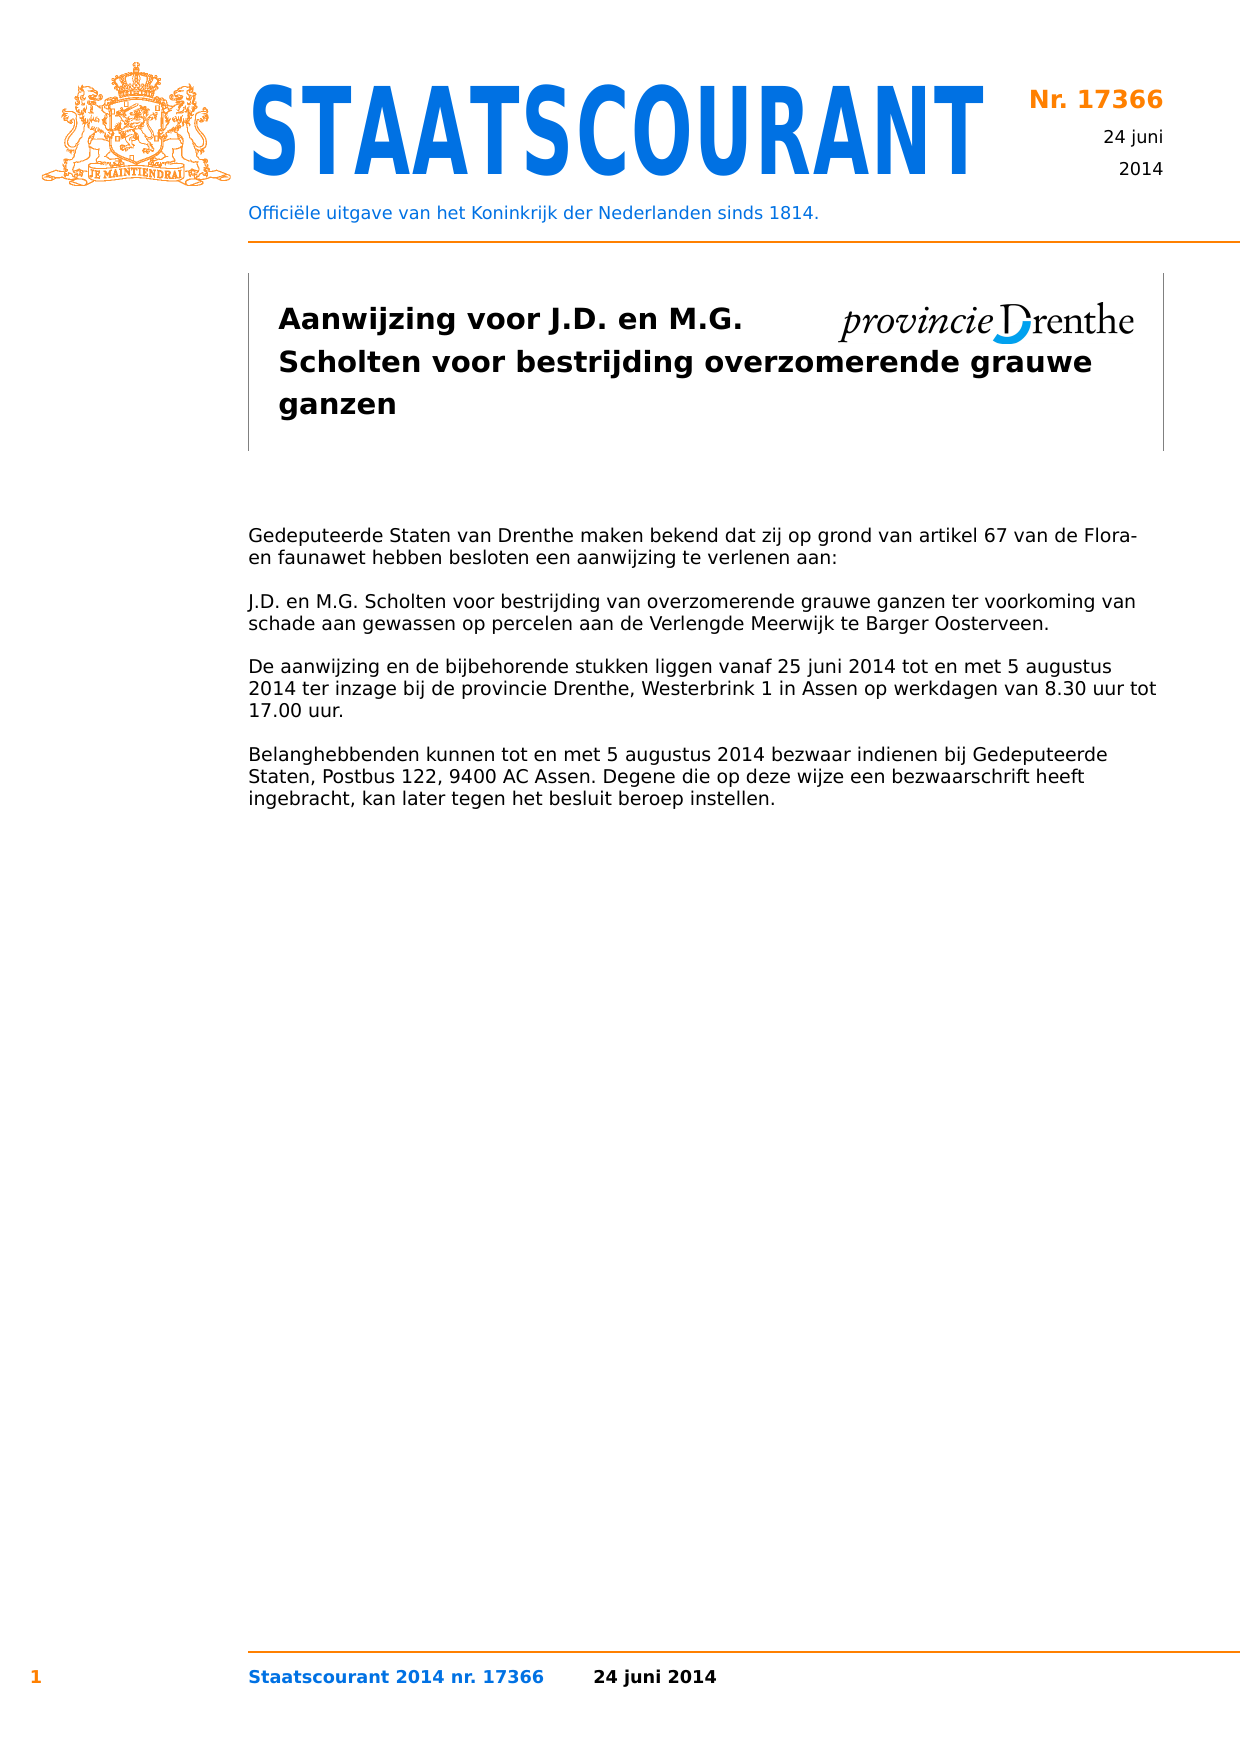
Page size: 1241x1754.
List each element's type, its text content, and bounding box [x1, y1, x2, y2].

table_header [25, 62, 248, 241]
table_cell Officiële uitgave van het Koninkrijk der Nederlanden sinds 1814. [248, 203, 1240, 241]
table_header Nr. 17366 [998, 62, 1240, 121]
text Belanghebbenden kunnen tot en met 5 augustus 2014 bezwaar indienen bij Gedeputeerde Staten, Postbus 122, 9400 AC Assen. Degene die op deze wijze een bezwaarschrift heeft ingebracht, kan later tegen het besluit beroep instellen. [248, 744, 1163, 810]
text J.D. en M.G. Scholten voor bestrijding van overzomerende grauwe ganzen ter voorkoming van schade aan gewassen op percelen aan de Verlengde Meerwijk te Barger Oosterveen. [248, 591, 1163, 634]
subtitle Aanwijzing voor J.D. en M.G. Scholten voor bestrijding overzomerende grauwe ganzen [249, 273, 1163, 451]
table_cell 24 juni [998, 121, 1240, 153]
text De aanwijzing en de bijbehorende stukken liggen vanaf 25 juni 2014 tot en met 5 augustus 2014 ter inzage bij de provincie Drenthe, Westerbrink 1 in Assen op werkdagen van 8.30 uur tot 17.00 uur. [248, 656, 1163, 722]
table_cell 2014 [998, 153, 1240, 203]
picture [41, 62, 231, 186]
text Gedeputeerde Staten van Drenthe maken bekend dat zij op grond van artikel 67 van de Flora- en faunawet hebben besloten een aanwijzing te verlenen aan: [248, 525, 1163, 569]
table_header STAATSCOURANT [248, 62, 998, 203]
picture [838, 302, 1134, 344]
